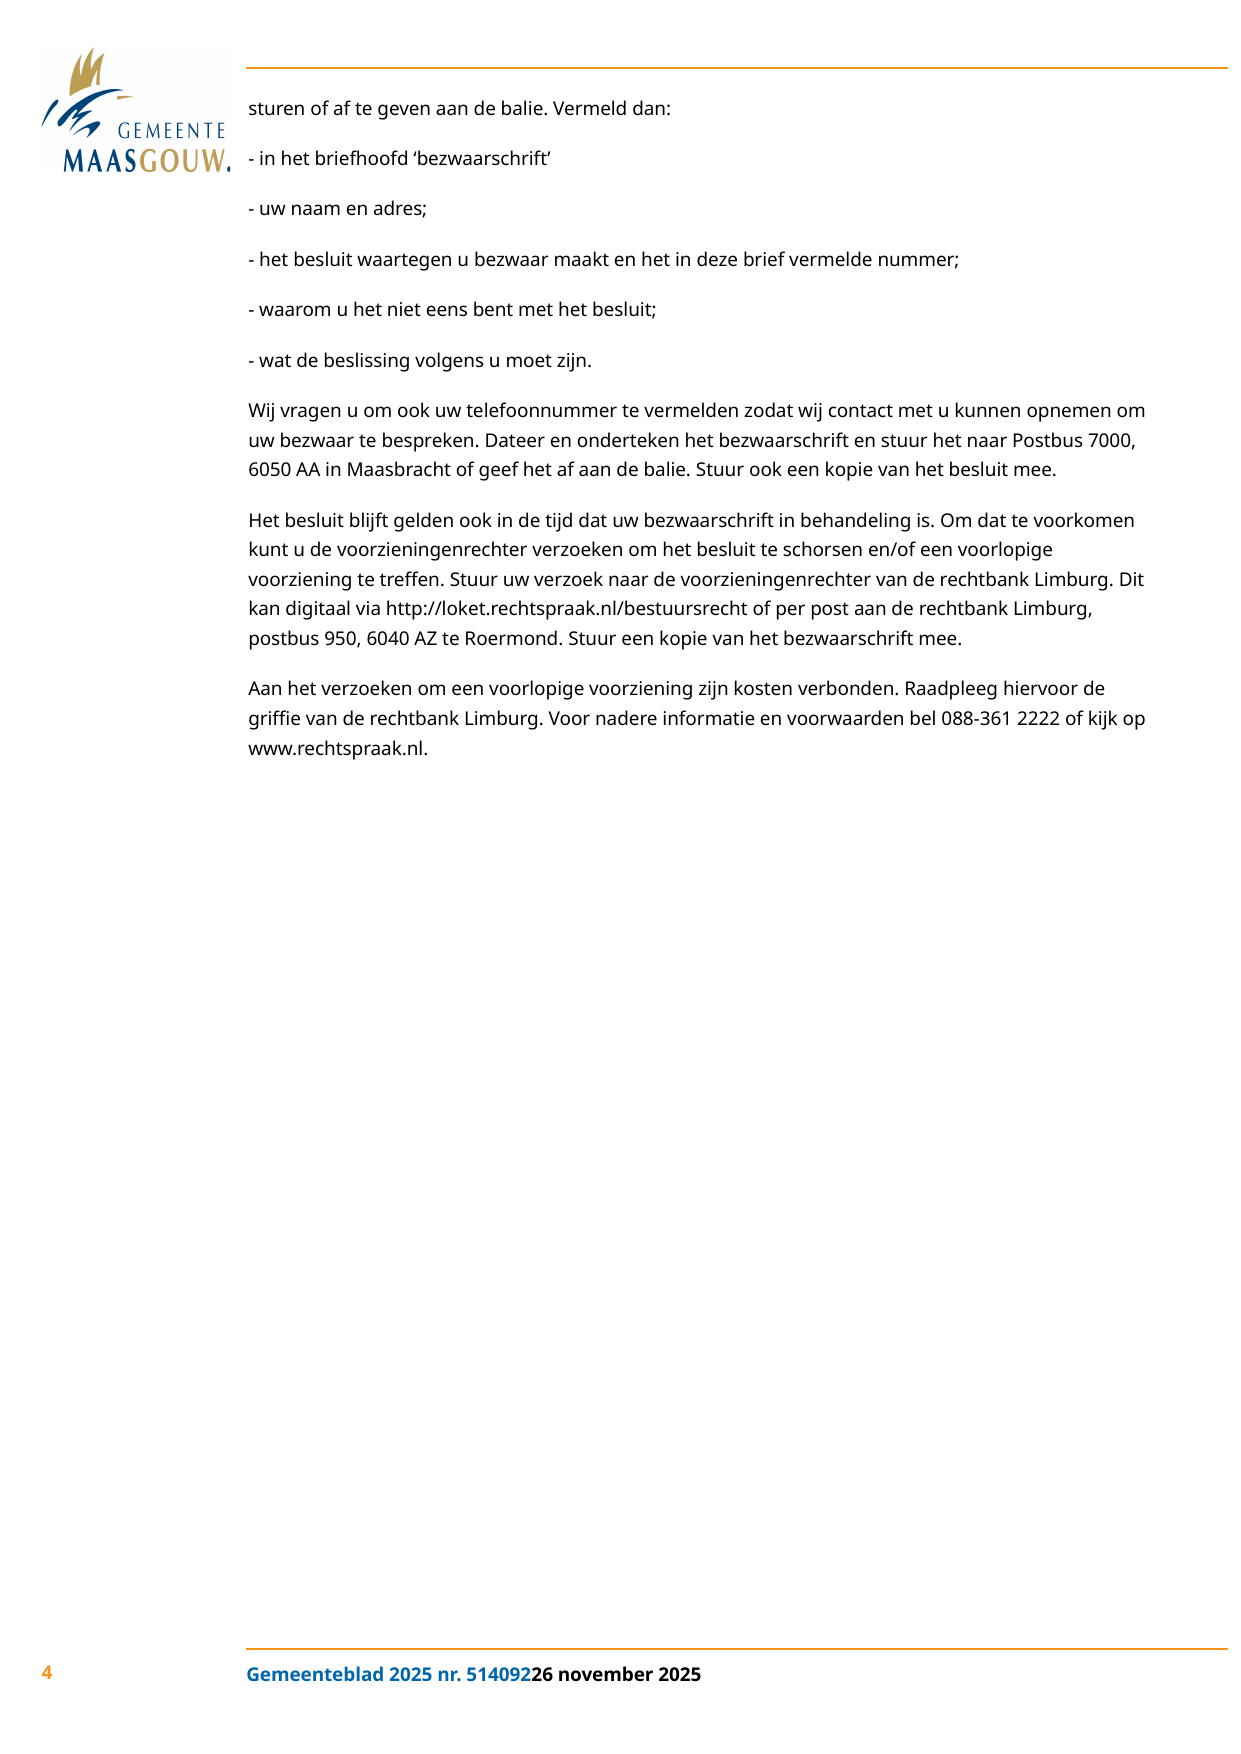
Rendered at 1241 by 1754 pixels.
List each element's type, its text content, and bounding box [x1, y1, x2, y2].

text - in het briefhoofd ‘bezwaarschrift’ [248, 145, 1152, 171]
text - uw naam en adres; [248, 196, 1152, 221]
text - waarom u het niet eens bent met het besluit; [248, 296, 1152, 322]
text Aan het verzoeken om een voorlopige voorziening zijn kosten verbonden. Raadpleeg hiervoor de griffie van de rechtbank Limburg. Voor nadere informatie en voorwaarden bel 088-361 2222 of kijk op www.rechtspraak.nl. [248, 676, 1152, 761]
text - wat de beslissing volgens u moet zijn. [248, 347, 1152, 373]
text Wij vragen u om ook uw telefoonnummer te vermelden zodat wij contact met u kunnen opnemen om uw bezwaar te bespreken. Dateer en onderteken het bezwaarschrift en stuur het naar Postbus 7000, 6050 AA in Maasbracht of geef het af aan de balie. Stuur ook een kopie van het besluit mee. [248, 397, 1152, 482]
text Het besluit blijft gelden ook in de tijd dat uw bezwaarschrift in behandeling is. Om dat te voorkomen kunt u de voorzieningenrechter verzoeken om het besluit te schorsen en/of een voorlopige voorziening te treffen. Stuur uw verzoek naar de voorzieningenrechter van de rechtbank Limburg. Dit kan digitaal via http://loket.rechtspraak.nl/bestuursrecht of per post aan de rechtbank Limburg, postbus 950, 6040 AZ te Roermond. Stuur een kopie van het bezwaarschrift mee. [248, 507, 1152, 651]
picture [41, 47, 231, 172]
text sturen of af te geven aan de balie. Vermeld dan: [248, 95, 1152, 121]
text - het besluit waartegen u bezwaar maakt en het in deze brief vermelde nummer; [248, 246, 1152, 272]
